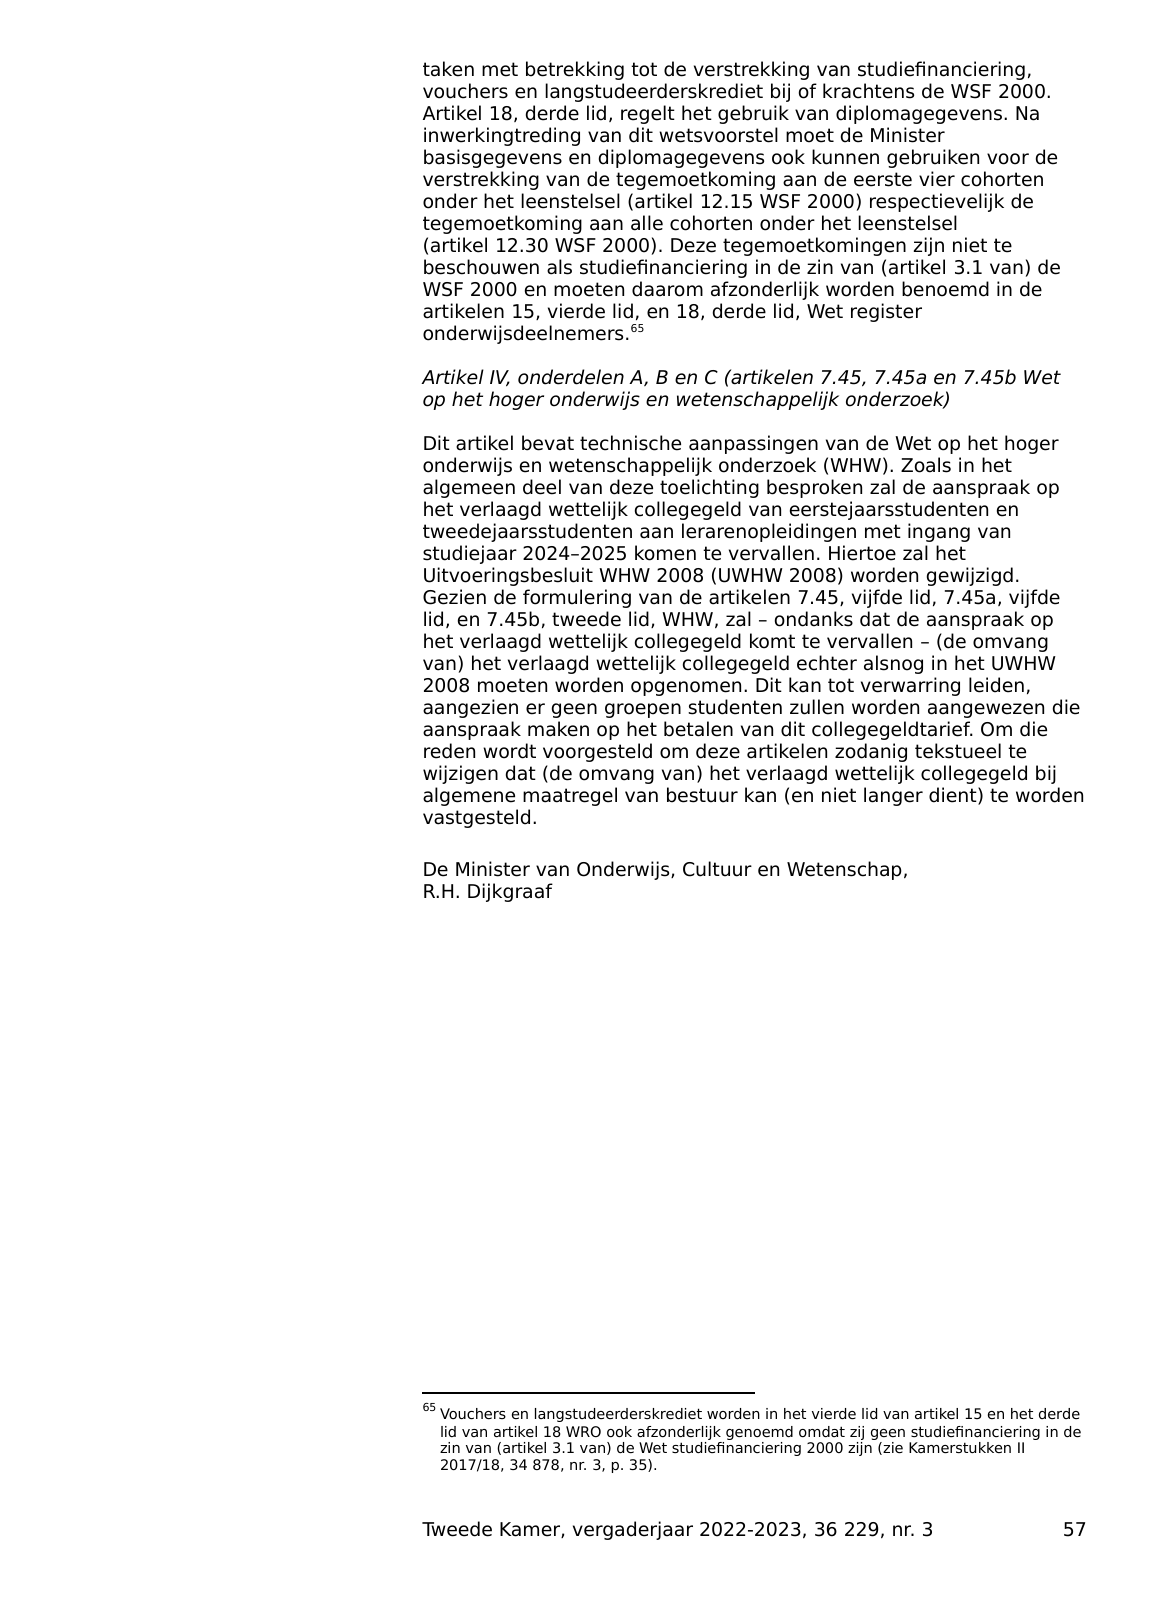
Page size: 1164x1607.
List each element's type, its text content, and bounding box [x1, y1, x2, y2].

subtitle Artikel IV, onderdelen A, B en C (artikelen 7.45, 7.45a en 7.45b Wet op het hoger onderwijs en wetenschappelijk onderzoek) [422, 367, 1087, 411]
text taken met betrekking tot de verstrekking van studiefinanciering, vouchers en langstudeerderskrediet bij of krachtens de WSF 2000. Artikel 18, derde lid, regelt het gebruik van diplomagegevens. Na inwerkingtreding van dit wetsvoorstel moet de Minister basisgegevens en diplomagegevens ook kunnen gebruiken voor de verstrekking van de tegemoetkoming aan de eerste vier cohorten onder het leenstelsel (artikel 12.15 WSF 2000) respectievelijk de tegemoetkoming aan alle cohorten onder het leenstelsel (artikel 12.30 WSF 2000). Deze tegemoetkomingen zijn niet te beschouwen als studiefinanciering in de zin van (artikel 3.1 van) de WSF 2000 en moeten daarom afzonderlijk worden benoemd in de artikelen 15, vierde lid, en 18, derde lid, Wet register onderwijsdeelnemers. [422, 59, 1087, 345]
text De Minister van Onderwijs, Cultuur en Wetenschap, R.H. Dijkgraaf [422, 859, 1087, 903]
text Dit artikel bevat technische aanpassingen van de Wet op het hoger onderwijs en wetenschappelijk onderzoek (WHW). Zoals in het algemeen deel van deze toelichting besproken zal de aanspraak op het verlaagd wettelijk collegegeld van eerstejaarsstudenten en tweedejaarsstudenten aan lerarenopleidingen met ingang van studiejaar 2024–2025 komen te vervallen. Hiertoe zal het Uitvoeringsbesluit WHW 2008 (UWHW 2008) worden gewijzigd. Gezien de formulering van de artikelen 7.45, vijfde lid, 7.45a, vijfde lid, en 7.45b, tweede lid, WHW, zal – ondanks dat de aanspraak op het verlaagd wettelijk collegegeld komt te vervallen – (de omvang van) het verlaagd wettelijk collegegeld echter alsnog in het UWHW 2008 moeten worden opgenomen. Dit kan tot verwarring leiden, aangezien er geen groepen studenten zullen worden aangewezen die aanspraak maken op het betalen van dit collegegeldtarief. Om die reden wordt voorgesteld om deze artikelen zodanig tekstueel te wijzigen dat (de omvang van) het verlaagd wettelijk collegegeld bij algemene maatregel van bestuur kan (en niet langer dient) te worden vastgesteld. [422, 433, 1087, 829]
text Vouchers en langstudeerderskrediet worden in het vierde lid van artikel 15 en het derde lid van artikel 18 WRO ook afzonderlijk genoemd omdat zij geen studiefinanciering in de zin van (artikel 3.1 van) de Wet studiefinanciering 2000 zijn (zie Kamerstukken II 2017/18, 34 878, nr. 3, p. 35). [422, 1402, 1087, 1474]
